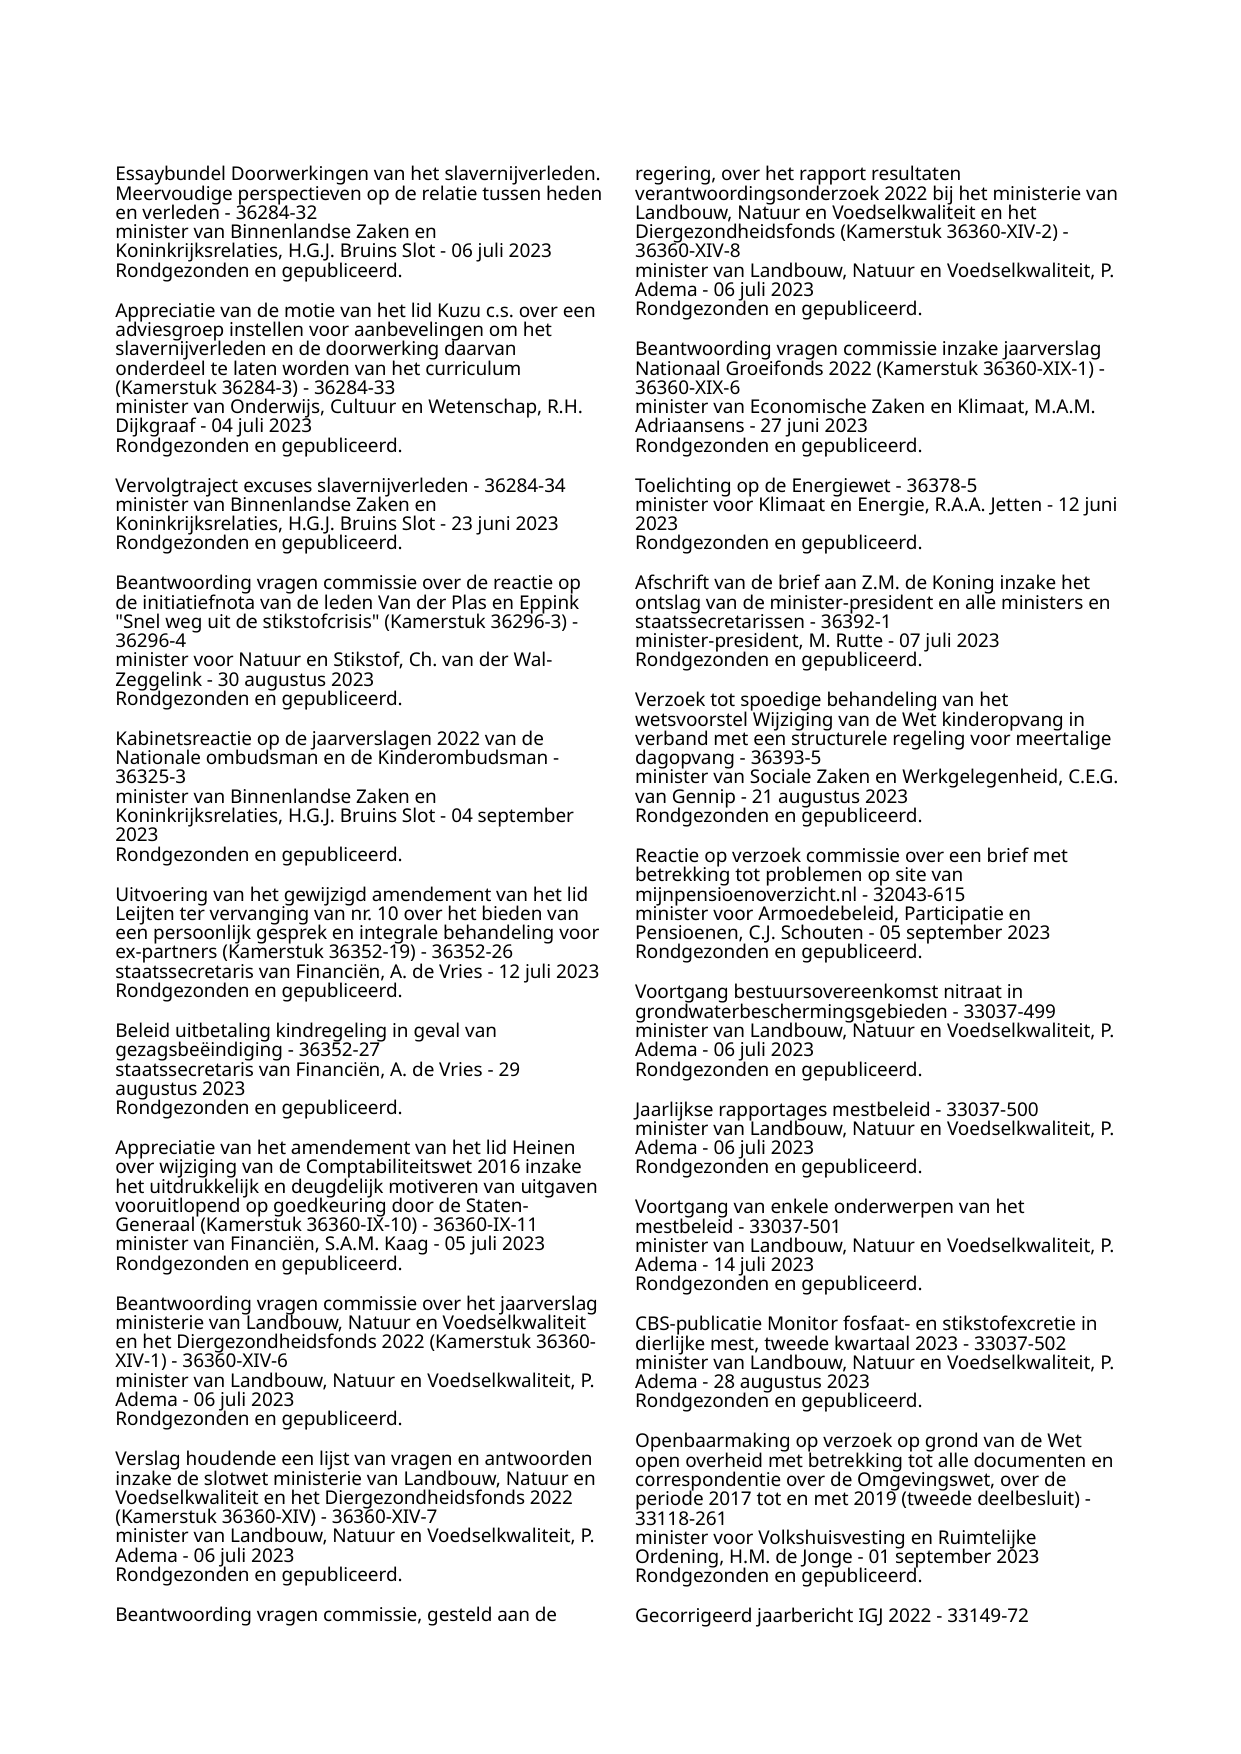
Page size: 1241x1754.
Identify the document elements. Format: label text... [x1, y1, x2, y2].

text Rondgezonden en gepubliceerd. [115, 1410, 605, 1429]
text Rondgezonden en gepubliceerd. [635, 1275, 1125, 1295]
text Rondgezonden en gepubliceerd. [115, 1099, 605, 1118]
text Rondgezonden en gepubliceerd. [635, 651, 1125, 671]
text minister voor Volkshuisvesting en Ruimtelijke Ordening, H.M. de Jonge - 01 september 2023 [635, 1529, 1125, 1567]
text Beantwoording vragen commissie over de reactie op de initiatiefnota van de leden Van der Plas en Eppink "Snel weg uit de stikstofcrisis" (Kamerstuk 36296-3) - 36296-4 [115, 574, 605, 651]
text minister van Landbouw, Natuur en Voedselkwaliteit, P. Adema - 06 juli 2023 [635, 262, 1125, 300]
text Rondgezonden en gepubliceerd. [635, 1392, 1125, 1412]
text Voortgang van enkele onderwerpen van het mestbeleid - 33037-501 [635, 1198, 1125, 1237]
text minister voor Armoedebeleid, Participatie en Pensioenen, C.J. Schouten - 05 september 2023 [635, 905, 1125, 943]
text Essaybundel Doorwerkingen van het slavernijverleden. Meervoudige perspectieven op de relatie tussen heden en verleden - 36284-32 [115, 165, 605, 223]
text minister-president, M. Rutte - 07 juli 2023 [635, 632, 1125, 651]
text Rondgezonden en gepubliceerd. [635, 1061, 1125, 1080]
text minister van Landbouw, Natuur en Voedselkwaliteit, P. Adema - 06 juli 2023 [635, 1022, 1125, 1061]
text Kabinetsreactie op de jaarverslagen 2022 van de Nationale ombudsman en de Kinderombudsman - 36325-3 [115, 730, 605, 788]
text minister voor Klimaat en Energie, R.A.A. Jetten - 12 juni 2023 [635, 496, 1125, 534]
text Rondgezonden en gepubliceerd. [115, 437, 605, 456]
text Beantwoording vragen commissie over het jaarverslag ministerie van Landbouw, Natuur en Voedselkwaliteit en het Diergezondheidsfonds 2022 (Kamerstuk 36360-XIV-1) - 36360-XIV-6 [115, 1295, 605, 1372]
text Rondgezonden en gepubliceerd. [635, 807, 1125, 826]
text Reactie op verzoek commissie over een brief met betrekking tot problemen op site van mijnpensioenoverzicht.nl - 32043-615 [635, 847, 1125, 905]
text Rondgezonden en gepubliceerd. [635, 1567, 1125, 1587]
text minister van Landbouw, Natuur en Voedselkwaliteit, P. Adema - 06 juli 2023 [115, 1372, 605, 1410]
text Appreciatie van het amendement van het lid Heinen over wijziging van de Comptabiliteitswet 2016 inzake het uitdrukkelijk en deugdelijk motiveren van uitgaven vooruitlopend op goedkeuring door de Staten-Generaal (Kamerstuk 36360-IX-10) - 36360-IX-11 [115, 1139, 605, 1235]
text Beantwoording vragen commissie inzake jaarverslag Nationaal Groeifonds 2022 (Kamerstuk 36360-XIX-1) - 36360-XIX-6 [635, 340, 1125, 398]
text Rondgezonden en gepubliceerd. [115, 846, 605, 865]
text minister van Landbouw, Natuur en Voedselkwaliteit, P. Adema - 06 juli 2023 [635, 1120, 1125, 1158]
text Rondgezonden en gepubliceerd. [635, 534, 1125, 554]
text Beantwoording vragen commissie, gesteld aan de [115, 1606, 605, 1625]
text minister van Landbouw, Natuur en Voedselkwaliteit, P. Adema - 06 juli 2023 [115, 1527, 605, 1566]
text Jaarlijkse rapportages mestbeleid - 33037-500 [635, 1101, 1125, 1120]
text Rondgezonden en gepubliceerd. [635, 1158, 1125, 1178]
text staatssecretaris van Financiën, A. de Vries - 12 juli 2023 [115, 963, 605, 982]
text Rondgezonden en gepubliceerd. [635, 300, 1125, 319]
text Toelichting op de Energiewet - 36378-5 [635, 477, 1125, 496]
text Appreciatie van de motie van het lid Kuzu c.s. over een adviesgroep instellen voor aanbevelingen om het slavernijverleden en de doorwerking daarvan onderdeel te laten worden van het curriculum (Kamerstuk 36284-3) - 36284-33 [115, 302, 605, 398]
text Beleid uitbetaling kindregeling in geval van gezagsbeëindiging - 36352-27 [115, 1022, 605, 1061]
text Openbaarmaking op verzoek op grond van de Wet open overheid met betrekking tot alle documenten en correspondentie over de Omgevingswet, over de periode 2017 tot en met 2019 (tweede deelbesluit) - 33118-261 [635, 1432, 1125, 1529]
text Voortgang bestuursovereenkomst nitraat in grondwaterbeschermingsgebieden - 33037-499 [635, 983, 1125, 1022]
text Rondgezonden en gepubliceerd. [115, 1566, 605, 1585]
text CBS-publicatie Monitor fosfaat- en stikstofexcretie in dierlijke mest, tweede kwartaal 2023 - 33037-502 [635, 1315, 1125, 1354]
text minister voor Natuur en Stikstof, Ch. van der Wal-Zeggelink - 30 augustus 2023 [115, 651, 605, 690]
text Rondgezonden en gepubliceerd. [115, 262, 605, 281]
text minister van Economische Zaken en Klimaat, M.A.M. Adriaansens - 27 juni 2023 [635, 398, 1125, 437]
text Afschrift van de brief aan Z.M. de Koning inzake het ontslag van de minister-president en alle ministers en staatssecretarissen - 36392-1 [635, 574, 1125, 632]
text Rondgezonden en gepubliceerd. [635, 437, 1125, 456]
text Verslag houdende een lijst van vragen en antwoorden inzake de slotwet ministerie van Landbouw, Natuur en Voedselkwaliteit en het Diergezondheidsfonds 2022 (Kamerstuk 36360-XIV) - 36360-XIV-7 [115, 1450, 605, 1527]
text minister van Binnenlandse Zaken en Koninkrijksrelaties, H.G.J. Bruins Slot - 06 juli 2023 [115, 223, 605, 262]
text Rondgezonden en gepubliceerd. [115, 534, 605, 554]
text Uitvoering van het gewijzigd amendement van het lid Leijten ter vervanging van nr. 10 over het bieden van een persoonlijk gesprek en integrale behandeling voor ex-partners (Kamerstuk 36352-19) - 36352-26 [115, 886, 605, 963]
text Rondgezonden en gepubliceerd. [115, 982, 605, 1001]
text Rondgezonden en gepubliceerd. [635, 943, 1125, 963]
text minister van Binnenlandse Zaken en Koninkrijksrelaties, H.G.J. Bruins Slot - 23 juni 2023 [115, 496, 605, 534]
text minister van Landbouw, Natuur en Voedselkwaliteit, P. Adema - 14 juli 2023 [635, 1237, 1125, 1275]
text minister van Landbouw, Natuur en Voedselkwaliteit, P. Adema - 28 augustus 2023 [635, 1354, 1125, 1392]
text Verzoek tot spoedige behandeling van het wetsvoorstel Wijziging van de Wet kinderopvang in verband met een structurele regeling voor meertalige dagopvang - 36393-5 [635, 691, 1125, 768]
text Rondgezonden en gepubliceerd. [115, 1255, 605, 1274]
text Vervolgtraject excuses slavernijverleden - 36284-34 [115, 477, 605, 496]
text Gecorrigeerd jaarbericht IGJ 2022 - 33149-72 [635, 1607, 1125, 1627]
text regering, over het rapport resultaten verantwoordingsonderzoek 2022 bij het ministerie van Landbouw, Natuur en Voedselkwaliteit en het Diergezondheidsfonds (Kamerstuk 36360-XIV-2) - 36360-XIV-8 [635, 165, 1125, 262]
text minister van Financiën, S.A.M. Kaag - 05 juli 2023 [115, 1235, 605, 1255]
text Rondgezonden en gepubliceerd. [115, 690, 605, 709]
text minister van Onderwijs, Cultuur en Wetenschap, R.H. Dijkgraaf - 04 juli 2023 [115, 398, 605, 437]
text minister van Sociale Zaken en Werkgelegenheid, C.E.G. van Gennip - 21 augustus 2023 [635, 768, 1125, 807]
text minister van Binnenlandse Zaken en Koninkrijksrelaties, H.G.J. Bruins Slot - 04 september 2023 [115, 788, 605, 846]
text staatssecretaris van Financiën, A. de Vries - 29 augustus 2023 [115, 1061, 605, 1099]
